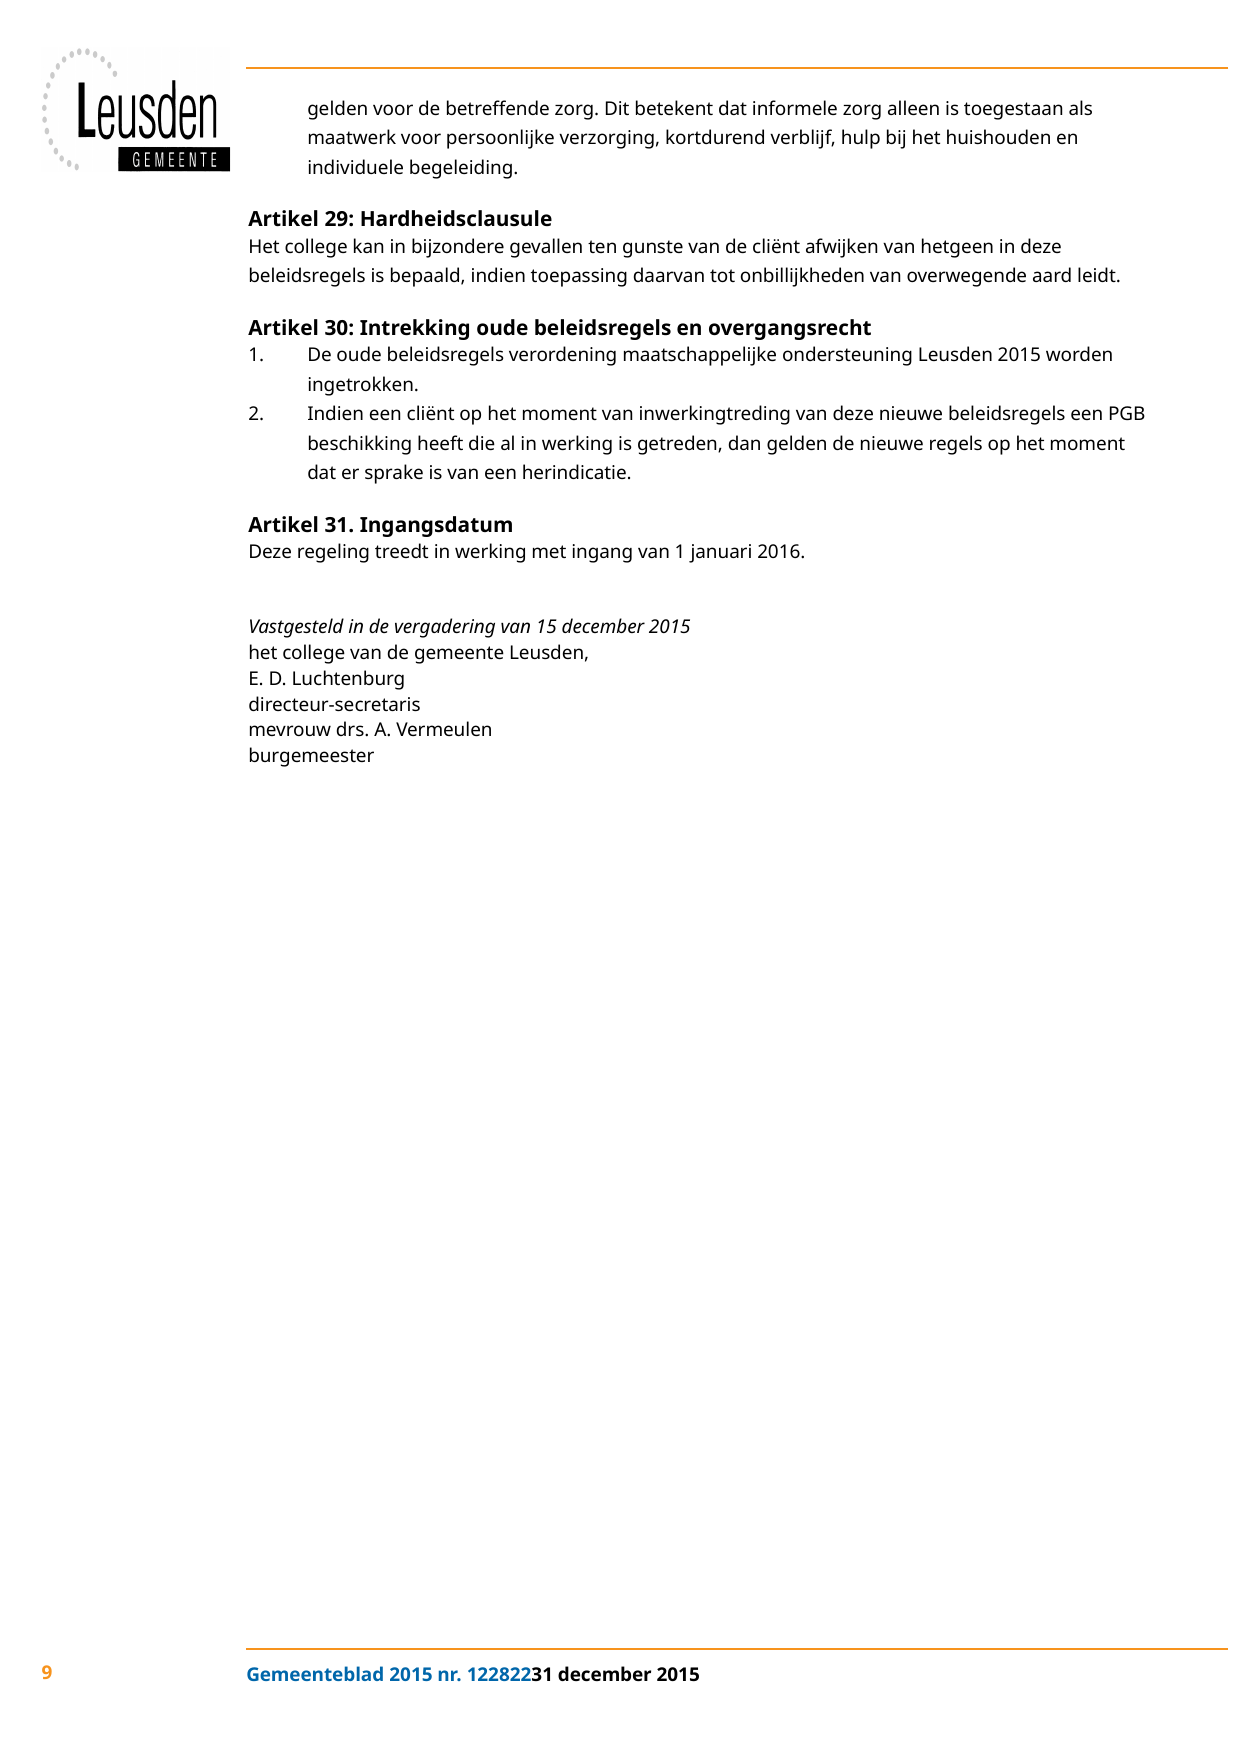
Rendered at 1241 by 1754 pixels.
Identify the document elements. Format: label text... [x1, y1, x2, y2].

text E. D. Luchtenburg [248, 665, 1152, 691]
list Indien een cliënt op het moment van inwerkingtreding van deze nieuwe beleidsregels een PGB beschikking heeft die al in werking is getreden, dan gelden de nieuwe regels op het moment dat er sprake is van een herindicatie. [248, 400, 1152, 485]
text Artikel 30: Intrekking oude beleidsregels en overgangsrecht [248, 313, 1152, 341]
text mevrouw drs. A. Vermeulen [248, 717, 1152, 742]
text Het college kan in bijzondere gevallen ten gunste van de cliënt afwijken van hetgeen in deze beleidsregels is bepaald, indien toepassing daarvan tot onbillijkheden van overwegende aard leidt. [248, 233, 1152, 288]
list De oude beleidsregels verordening maatschappelijke ondersteuning Leusden 2015 worden ingetrokken. [248, 341, 1152, 397]
text directeur-secretaris [248, 691, 1152, 717]
picture [41, 47, 231, 172]
text Deze regeling treedt in werking met ingang van 1 januari 2016. [248, 538, 1152, 564]
text burgemeester [248, 742, 1152, 768]
text het college van de gemeente Leusden, [248, 639, 1152, 665]
list gelden voor de betreffende zorg. Dit betekent dat informele zorg alleen is toegestaan als maatwerk voor persoonlijke verzorging, kortdurend verblijf, hulp bij het huishouden en individuele begeleiding. [248, 95, 1152, 180]
text Artikel 31. Ingangsdatum [248, 510, 1152, 538]
text Artikel 29: Hardheidsclausule [248, 204, 1152, 233]
text Vastgesteld in de vergadering van 15 december 2015 [248, 614, 1152, 639]
